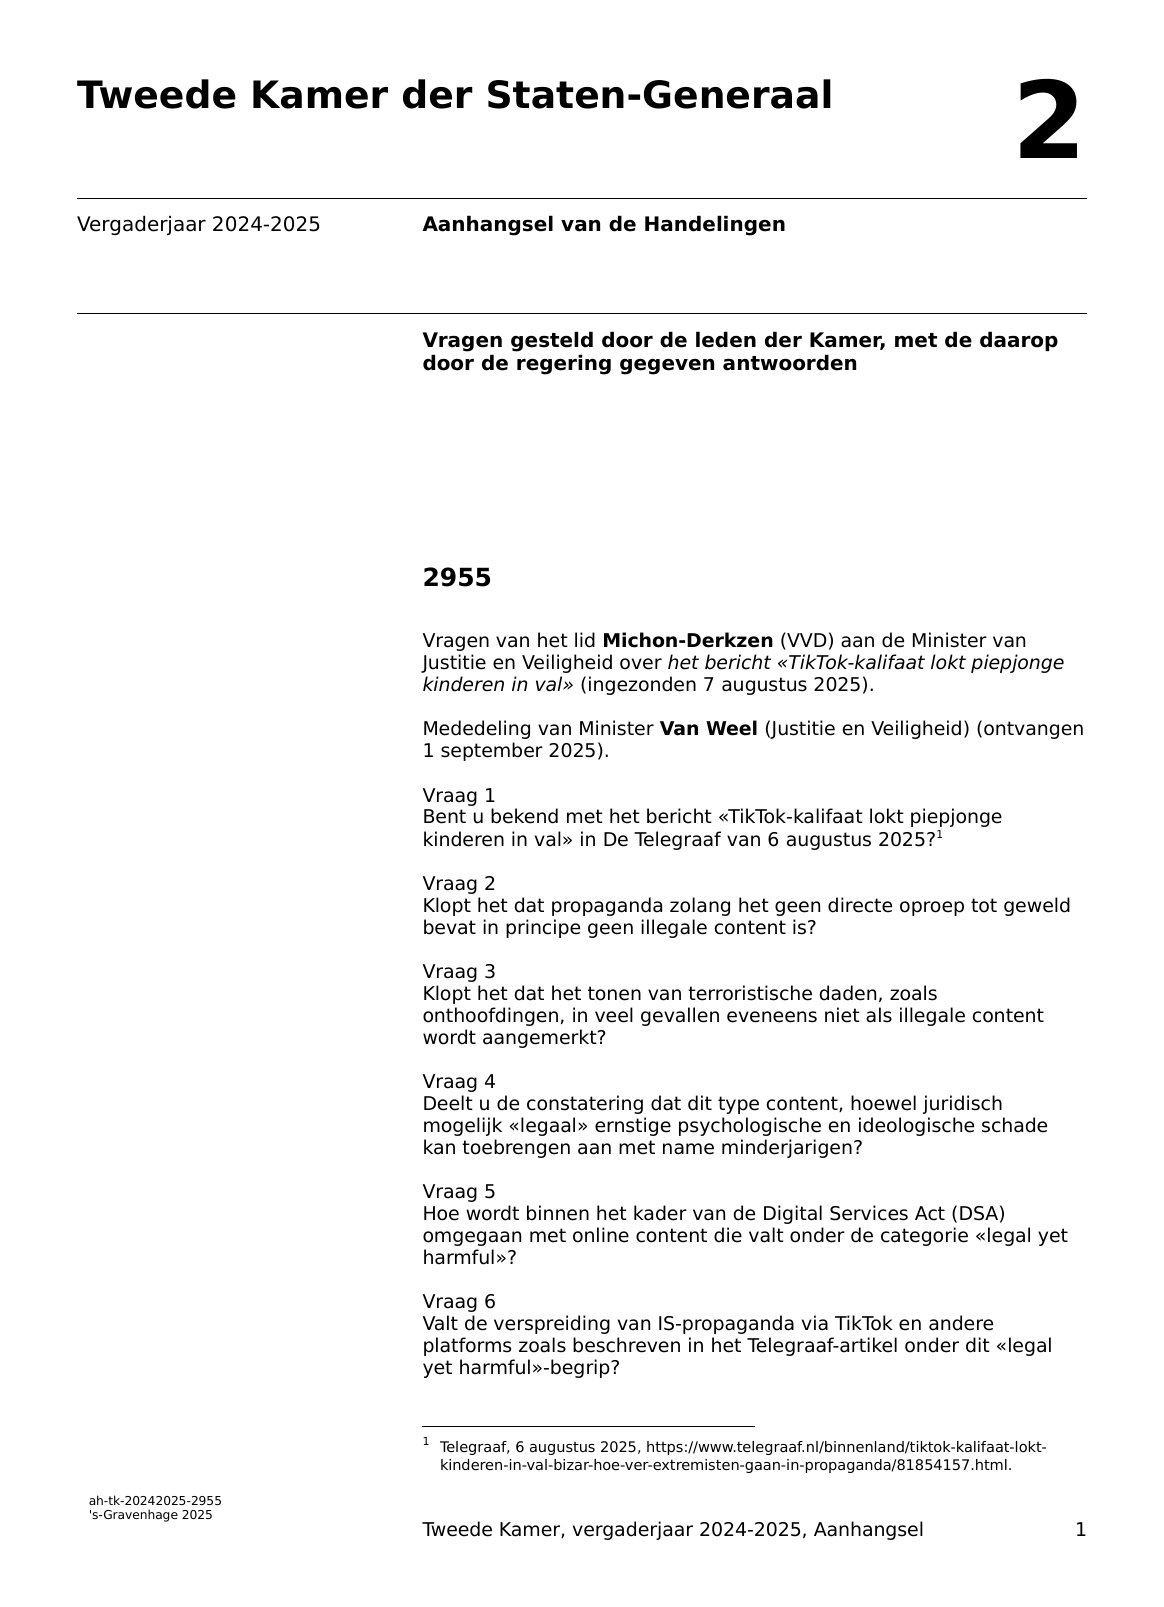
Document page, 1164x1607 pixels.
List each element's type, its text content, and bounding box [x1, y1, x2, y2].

text Vraag 4 [422, 1071, 1087, 1093]
text Vraag 2 [422, 873, 1087, 894]
text Klopt het dat het tonen van terroristische daden, zoals onthoofdingen, in veel gevallen eveneens niet als illegale content wordt aangemerkt? [422, 983, 1087, 1049]
table_header 2 [886, 59, 1087, 198]
text Vragen van het lid Michon-Derkzen (VVD) aan de Minister van Justitie en Veiligheid over het bericht «TikTok-kalifaat lokt piepjonge kinderen in val» (ingezonden 7 augustus 2025). [422, 630, 1087, 696]
text Telegraaf, 6 augustus 2025, https://www.telegraaf.nl/binnenland/tiktok-kalifaat-lokt-kinderen-in-val-bizar-hoe-ver-extremisten-gaan-in-propaganda/81854157.html. [422, 1435, 1087, 1474]
text Vraag 3 [422, 961, 1087, 983]
text Vraag 5 [422, 1181, 1087, 1203]
text Hoe wordt binnen het kader van de Digital Services Act (DSA) omgegaan met online content die valt onder de categorie «legal yet harmful»? [422, 1203, 1087, 1269]
table_cell Vragen gesteld door de leden der Kamer, met de daarop door de regering gegeven antwoorden [422, 314, 1087, 375]
table_cell Aanhangsel van de Handelingen [422, 199, 1087, 313]
text Klopt het dat propaganda zolang het geen directe oproep tot geweld bevat in principe geen illegale content is? [422, 894, 1087, 938]
text Bent u bekend met het bericht «TikTok-kalifaat lokt piepjonge kinderen in val» in De Telegraaf van 6 augustus 2025? [422, 806, 1087, 850]
text 2955 [422, 563, 1087, 592]
text Mededeling van Minister Van Weel (Justitie en Veiligheid) (ontvangen 1 september 2025). [422, 718, 1087, 762]
table_cell Vergaderjaar 2024-2025 [77, 199, 422, 313]
table_cell [77, 314, 422, 375]
text 's-Gravenhage 2025 [88, 1508, 323, 1522]
text ah-tk-20242025-2955 [88, 1494, 323, 1508]
text Vraag 6 [422, 1291, 1087, 1313]
text Deelt u de constatering dat dit type content, hoewel juridisch mogelijk «legaal» ernstige psychologische en ideologische schade kan toebrengen aan met name minderjarigen? [422, 1093, 1087, 1159]
text Valt de verspreiding van IS-propaganda via TikTok en andere platforms zoals beschreven in het Telegraaf-artikel onder dit «legal yet harmful»-begrip? [422, 1313, 1087, 1379]
text Vraag 1 [422, 784, 1087, 806]
table_header Tweede Kamer der Staten-Generaal [77, 59, 886, 198]
